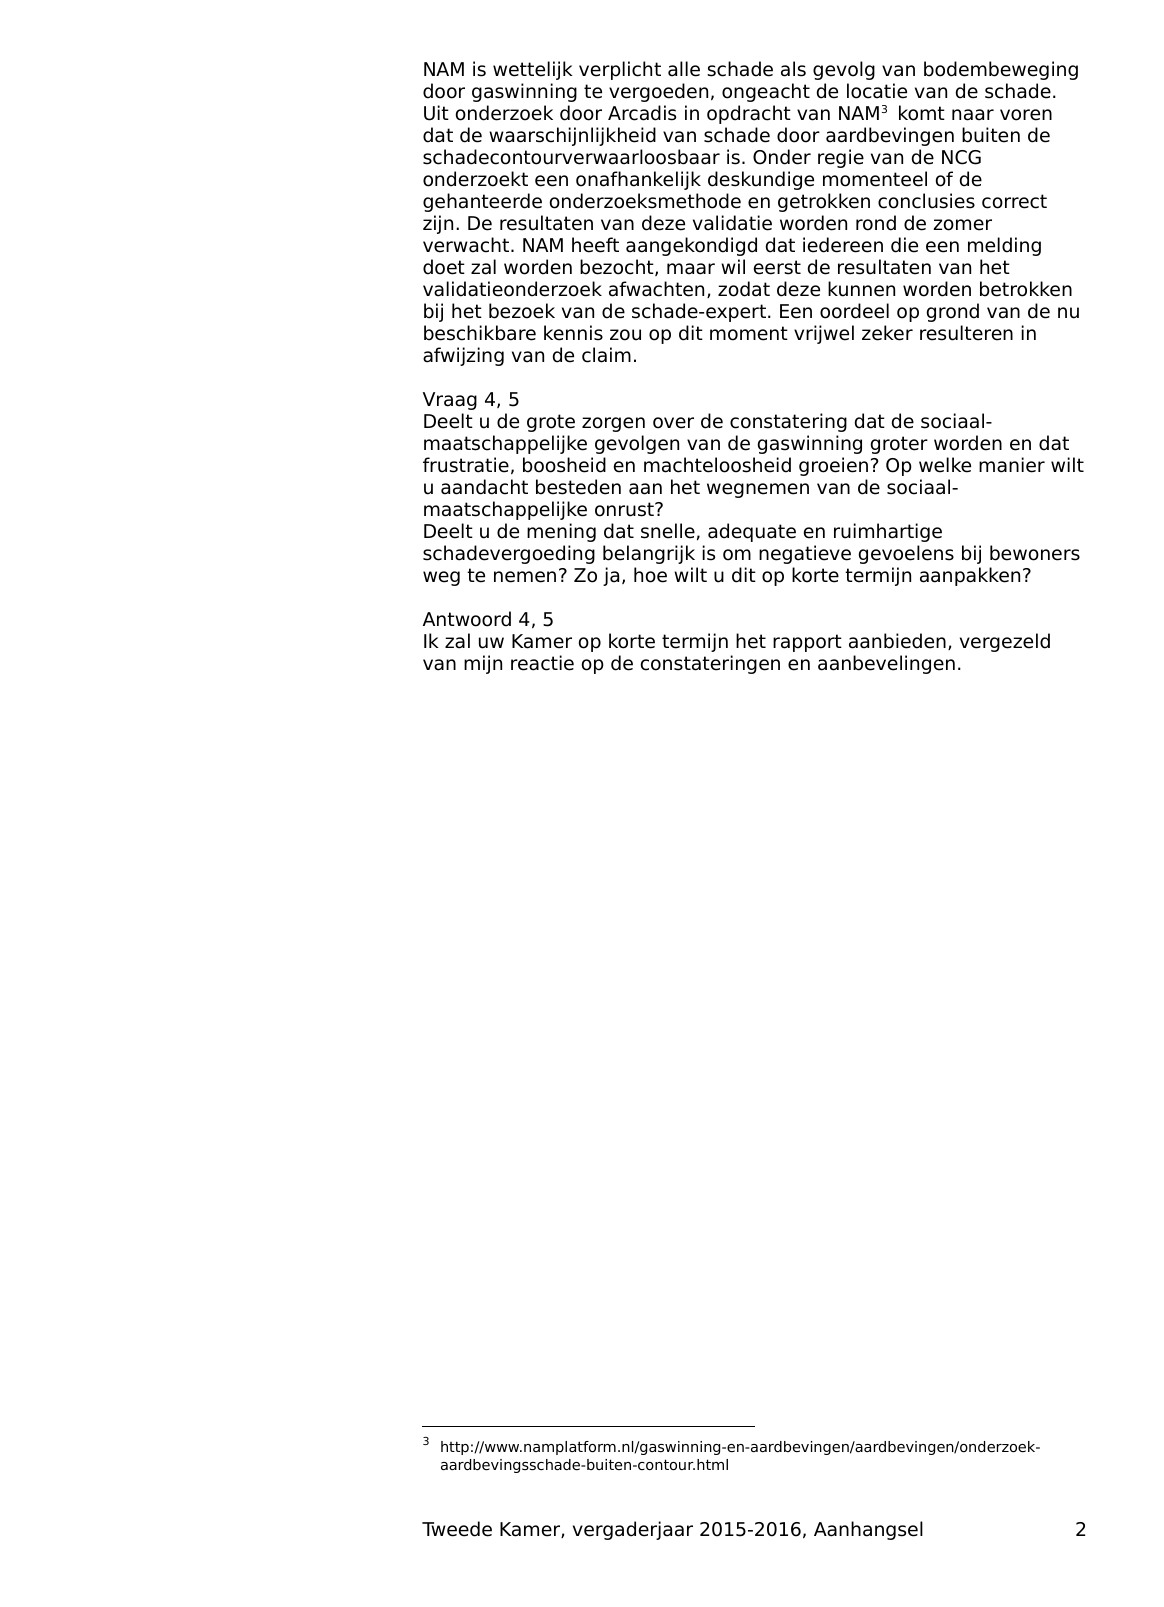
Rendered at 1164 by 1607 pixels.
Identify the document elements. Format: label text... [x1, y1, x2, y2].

text Deelt u de mening dat snelle, adequate en ruimhartige schadevergoeding belangrijk is om negatieve gevoelens bij bewoners weg te nemen? Zo ja, hoe wilt u dit op korte termijn aanpakken? [422, 521, 1087, 587]
text Antwoord 4, 5 [422, 609, 1087, 631]
text Ik zal uw Kamer op korte termijn het rapport aanbieden, vergezeld van mijn reactie op de constateringen en aanbevelingen. [422, 631, 1087, 675]
text Deelt u de grote zorgen over de constatering dat de sociaal-maatschappelijke gevolgen van de gaswinning groter worden en dat frustratie, boosheid en machteloosheid groeien? Op welke manier wilt u aandacht besteden aan het wegnemen van de sociaal-maatschappelijke onrust? [422, 411, 1087, 521]
text NAM is wettelijk verplicht alle schade als gevolg van bodembeweging door gaswinning te vergoeden, ongeacht de locatie van de schade. Uit onderzoek door Arcadis in opdracht van NAM komt naar voren dat de waarschijnlijkheid van schade door aardbevingen buiten de schadecontourverwaarloosbaar is. Onder regie van de NCG onderzoekt een onafhankelijk deskundige momenteel of de gehanteerde onderzoeksmethode en getrokken conclusies correct zijn. De resultaten van deze validatie worden rond de zomer verwacht. NAM heeft aangekondigd dat iedereen die een melding doet zal worden bezocht, maar wil eerst de resultaten van het validatieonderzoek afwachten, zodat deze kunnen worden betrokken bij het bezoek van de schade-expert. Een oordeel op grond van de nu beschikbare kennis zou op dit moment vrijwel zeker resulteren in afwijzing van de claim. [422, 59, 1087, 367]
text Vraag 4, 5 [422, 389, 1087, 411]
text http://www.namplatform.nl/gaswinning-en-aardbevingen/aardbevingen/onderzoek-aardbevingsschade-buiten-contour.html [422, 1435, 1087, 1474]
